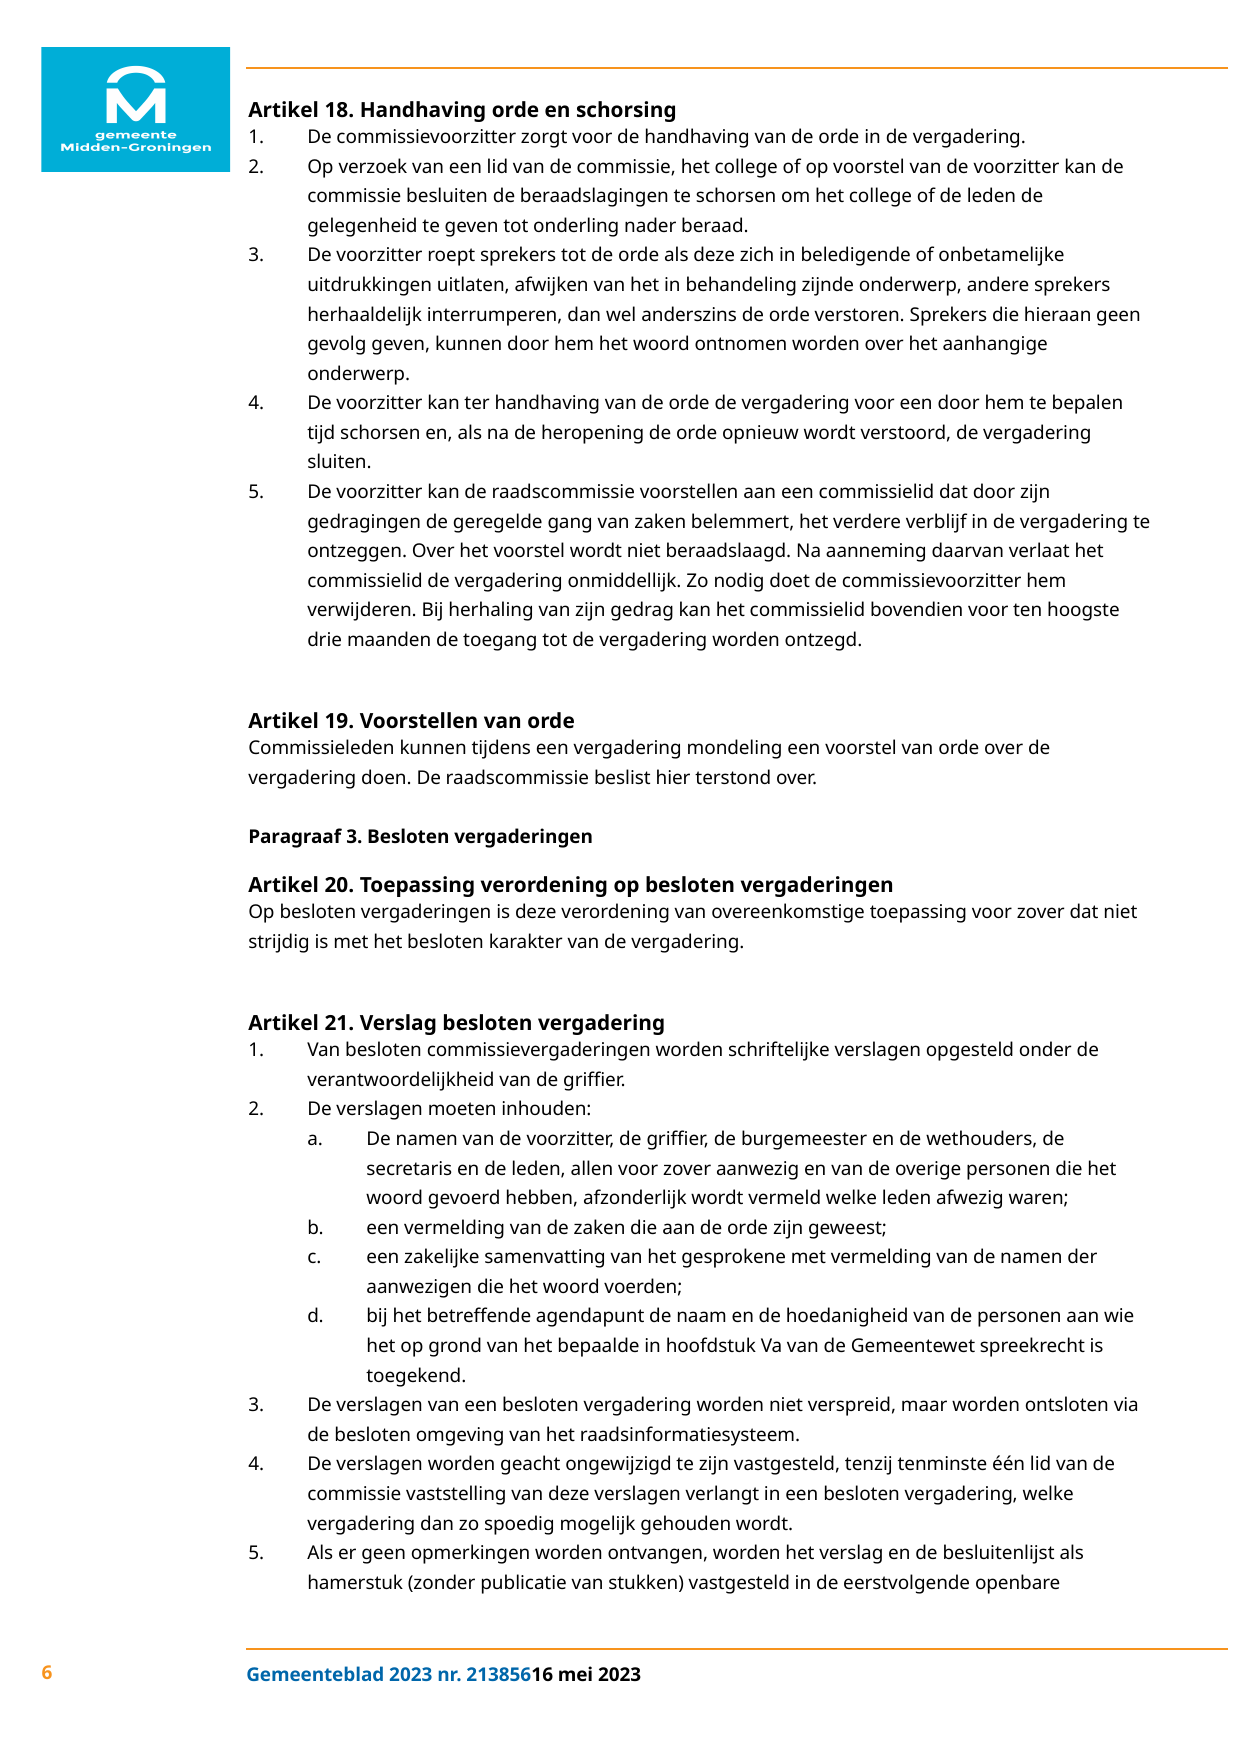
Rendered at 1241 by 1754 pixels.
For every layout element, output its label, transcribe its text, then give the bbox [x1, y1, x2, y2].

list De voorzitter roept sprekers tot de orde als deze zich in beledigende of onbetamelijke uitdrukkingen uitlaten, afwijken van het in behandeling zijnde onderwerp, andere sprekers herhaaldelijk interrumperen, dan wel anderszins de orde verstoren. Sprekers die hieraan geen gevolg geven, kunnen door hem het woord ontnomen worden over het aanhangige onderwerp. [248, 242, 1152, 386]
text Artikel 21. Verslag besloten vergadering [248, 1008, 1152, 1036]
text Artikel 20. Toepassing verordening op besloten vergaderingen [248, 870, 1152, 898]
list bij het betreffende agendapunt de naam en de hoedanigheid van de personen aan wie het op grond van het bepaalde in hoofdstuk Va van de Gemeentewet spreekrecht is toegekend. [307, 1303, 1152, 1387]
list Als er geen opmerkingen worden ontvangen, worden het verslag en de besluitenlijst als hamerstuk (zonder publicatie van stukken) vastgesteld in de eerstvolgende openbare [248, 1539, 1152, 1594]
text Artikel 19. Voorstellen van orde [248, 706, 1152, 734]
picture [107, 89, 165, 122]
list De voorzitter kan de raadscommissie voorstellen aan een commissielid dat door zijn gedragingen de geregelde gang van zaken belemmert, het verdere verblijf in de vergadering te ontzeggen. Over het voorstel wordt niet beraadslaagd. Na aanneming daarvan verlaat het commissielid de vergadering onmiddellijk. Zo nodig doet de commissievoorzitter hem verwijderen. Bij herhaling van zijn gedrag kan het commissielid bovendien voor ten hoogste drie maanden de toegang tot de vergadering worden ontzegd. [248, 478, 1152, 652]
list De commissievoorzitter zorgt voor de handhaving van de orde in de vergadering. [248, 123, 1152, 149]
list een vermelding van de zaken die aan de orde zijn geweest; [307, 1214, 1152, 1239]
list Op verzoek van een lid van de commissie, het college of op voorstel van de voorzitter kan de commissie besluiten de beraadslagingen te schorsen om het college of de leden de gelegenheid te geven tot onderling nader beraad. [248, 153, 1152, 238]
picture [108, 66, 164, 82]
list Van besloten commissievergaderingen worden schriftelijke verslagen opgesteld onder de verantwoordelijkheid van de griffier. [248, 1036, 1152, 1092]
list een zakelijke samenvatting van het gesprokene met vermelding van de namen der aanwezigen die het woord voerden; [307, 1243, 1152, 1299]
text Commissieleden kunnen tijdens een vergadering mondeling een voorstel van orde over de vergadering doen. De raadscommissie beslist hier terstond over. [248, 734, 1152, 790]
text Paragraaf 3. Besloten vergaderingen [248, 823, 1152, 849]
list De voorzitter kan ter handhaving van de orde de vergadering voor een door hem te bepalen tijd schorsen en, als na de heropening de orde opnieuw wordt verstoord, de vergadering sluiten. [248, 389, 1152, 474]
text Op besloten vergaderingen is deze verordening van overeenkomstige toepassing voor zover dat niet strijdig is met het besloten karakter van de vergadering. [248, 898, 1152, 954]
list De verslagen worden geacht ongewijzigd te zijn vastgesteld, tenzij tenminste één lid van de commissie vaststelling van deze verslagen verlangt in een besloten vergadering, welke vergadering dan zo spoedig mogelijk gehouden wordt. [248, 1451, 1152, 1535]
list De namen van de voorzitter, de griffier, de burgemeester en de wethouders, de secretaris en de leden, allen voor zover aanwezig en van de overige personen die het woord gevoerd hebben, afzonderlijk wordt vermeld welke leden afwezig waren; [307, 1125, 1152, 1210]
text Artikel 18. Handhaving orde en schorsing [248, 95, 1152, 123]
list De verslagen van een besloten vergadering worden niet verspreid, maar worden ontsloten via de besloten omgeving van het raadsinformatiesysteem. [248, 1391, 1152, 1447]
picture [184, 146, 190, 153]
list De verslagen moeten inhouden: [248, 1096, 1152, 1121]
